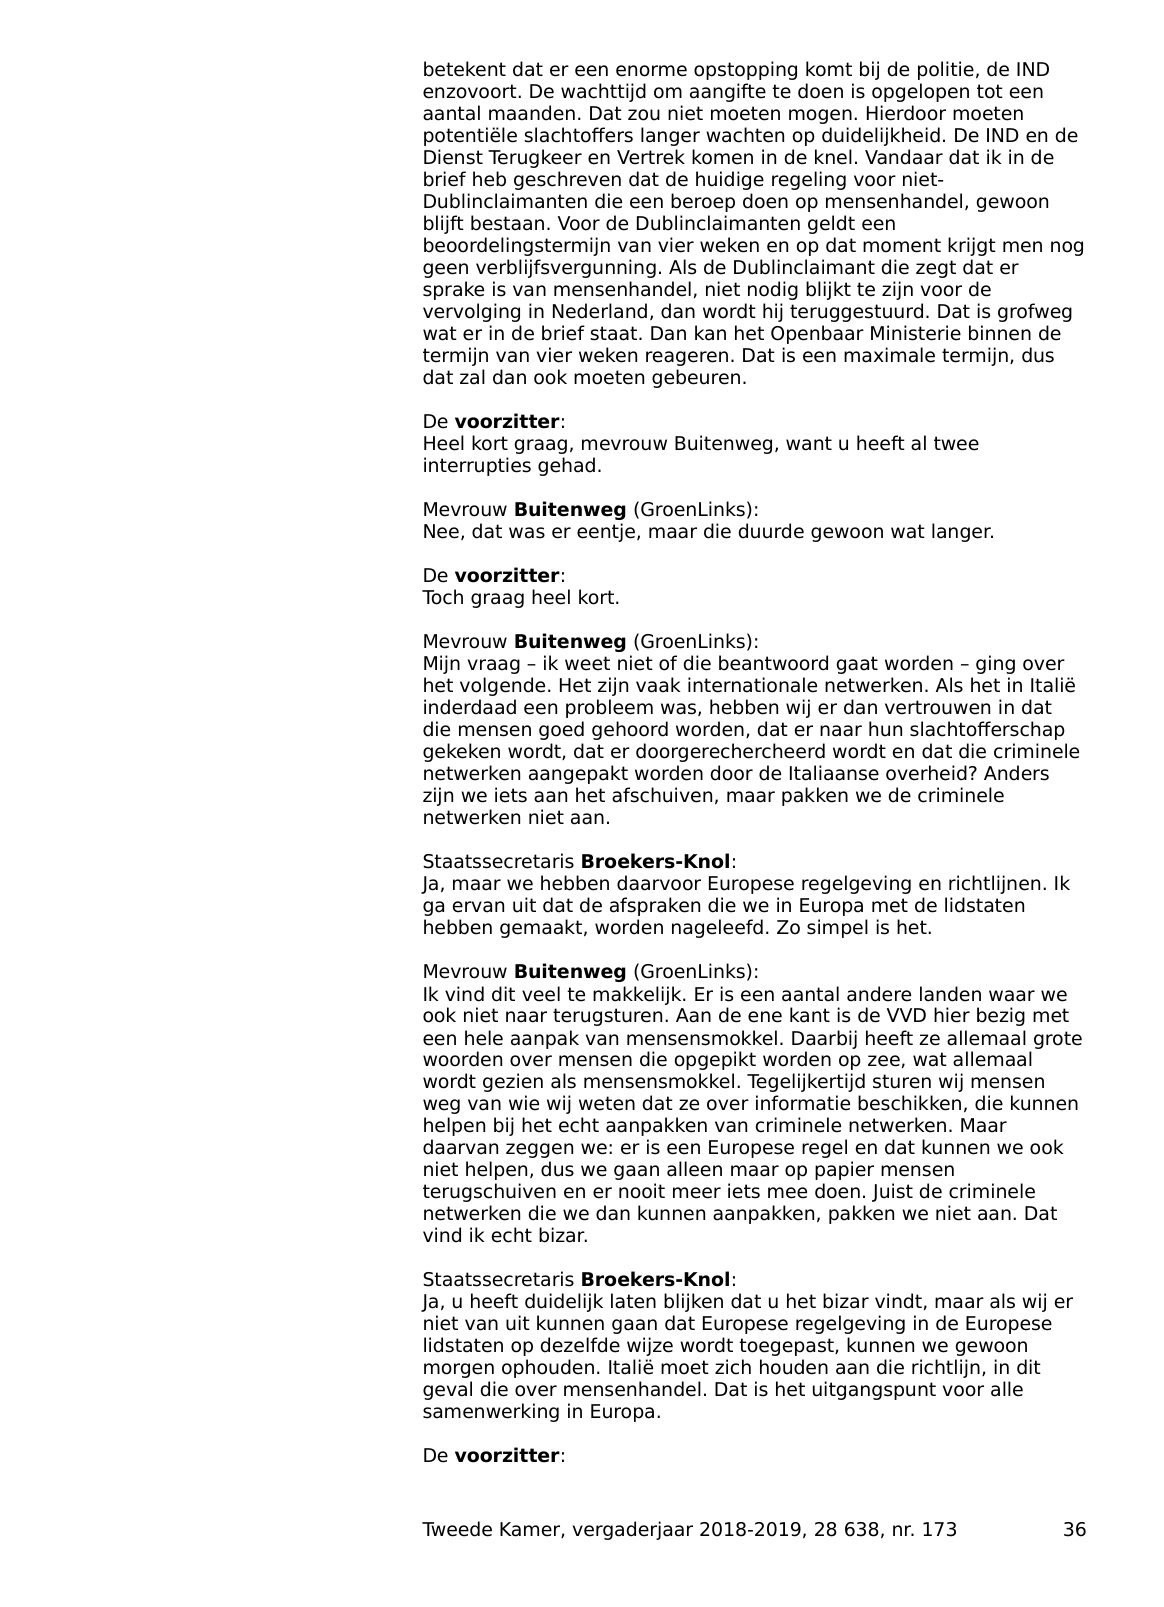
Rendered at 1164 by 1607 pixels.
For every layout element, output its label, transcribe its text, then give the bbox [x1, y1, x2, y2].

text Ja, maar we hebben daarvoor Europese regelgeving en richtlijnen. Ik ga ervan uit dat de afspraken die we in Europa met de lidstaten hebben gemaakt, worden nageleefd. Zo simpel is het. [422, 873, 1087, 939]
text Mevrouw Buitenweg (GroenLinks): [422, 499, 1087, 521]
text Mijn vraag – ik weet niet of die beantwoord gaat worden – ging over het volgende. Het zijn vaak internationale netwerken. Als het in Italië inderdaad een probleem was, hebben wij er dan vertrouwen in dat die mensen goed gehoord worden, dat er naar hun slachtofferschap gekeken wordt, dat er doorgerechercheerd wordt en dat die criminele netwerken aangepakt worden door de Italiaanse overheid? Anders zijn we iets aan het afschuiven, maar pakken we de criminele netwerken niet aan. [422, 653, 1087, 829]
text Staatssecretaris Broekers-Knol: [422, 851, 1087, 873]
text betekent dat er een enorme opstopping komt bij de politie, de IND enzovoort. De wachttijd om aangifte te doen is opgelopen tot een aantal maanden. Dat zou niet moeten mogen. Hierdoor moeten potentiële slachtoffers langer wachten op duidelijkheid. De IND en de Dienst Terugkeer en Vertrek komen in de knel. Vandaar dat ik in de brief heb geschreven dat de huidige regeling voor niet-Dublinclaimanten die een beroep doen op mensenhandel, gewoon blijft bestaan. Voor de Dublinclaimanten geldt een beoordelingstermijn van vier weken en op dat moment krijgt men nog geen verblijfsvergunning. Als de Dublinclaimant die zegt dat er sprake is van mensenhandel, niet nodig blijkt te zijn voor de vervolging in Nederland, dan wordt hij teruggestuurd. Dat is grofweg wat er in de brief staat. Dan kan het Openbaar Ministerie binnen de termijn van vier weken reageren. Dat is een maximale termijn, dus dat zal dan ook moeten gebeuren. [422, 59, 1087, 389]
text De voorzitter: [422, 565, 1087, 587]
text Ja, u heeft duidelijk laten blijken dat u het bizar vindt, maar als wij er niet van uit kunnen gaan dat Europese regelgeving in de Europese lidstaten op dezelfde wijze wordt toegepast, kunnen we gewoon morgen ophouden. Italië moet zich houden aan die richtlijn, in dit geval die over mensenhandel. Dat is het uitgangspunt voor alle samenwerking in Europa. [422, 1291, 1087, 1423]
text Toch graag heel kort. [422, 587, 1087, 609]
text Mevrouw Buitenweg (GroenLinks): [422, 631, 1087, 653]
text Ik vind dit veel te makkelijk. Er is een aantal andere landen waar we ook niet naar terugsturen. Aan de ene kant is de VVD hier bezig met een hele aanpak van mensensmokkel. Daarbij heeft ze allemaal grote woorden over mensen die opgepikt worden op zee, wat allemaal wordt gezien als mensensmokkel. Tegelijkertijd sturen wij mensen weg van wie wij weten dat ze over informatie beschikken, die kunnen helpen bij het echt aanpakken van criminele netwerken. Maar daarvan zeggen we: er is een Europese regel en dat kunnen we ook niet helpen, dus we gaan alleen maar op papier mensen terugschuiven en er nooit meer iets mee doen. Juist de criminele netwerken die we dan kunnen aanpakken, pakken we niet aan. Dat vind ik echt bizar. [422, 983, 1087, 1247]
text Nee, dat was er eentje, maar die duurde gewoon wat langer. [422, 521, 1087, 543]
text Staatssecretaris Broekers-Knol: [422, 1269, 1087, 1291]
text Heel kort graag, mevrouw Buitenweg, want u heeft al twee interrupties gehad. [422, 433, 1087, 477]
text De voorzitter: [422, 1445, 1087, 1467]
text De voorzitter: [422, 411, 1087, 433]
text Mevrouw Buitenweg (GroenLinks): [422, 961, 1087, 983]
